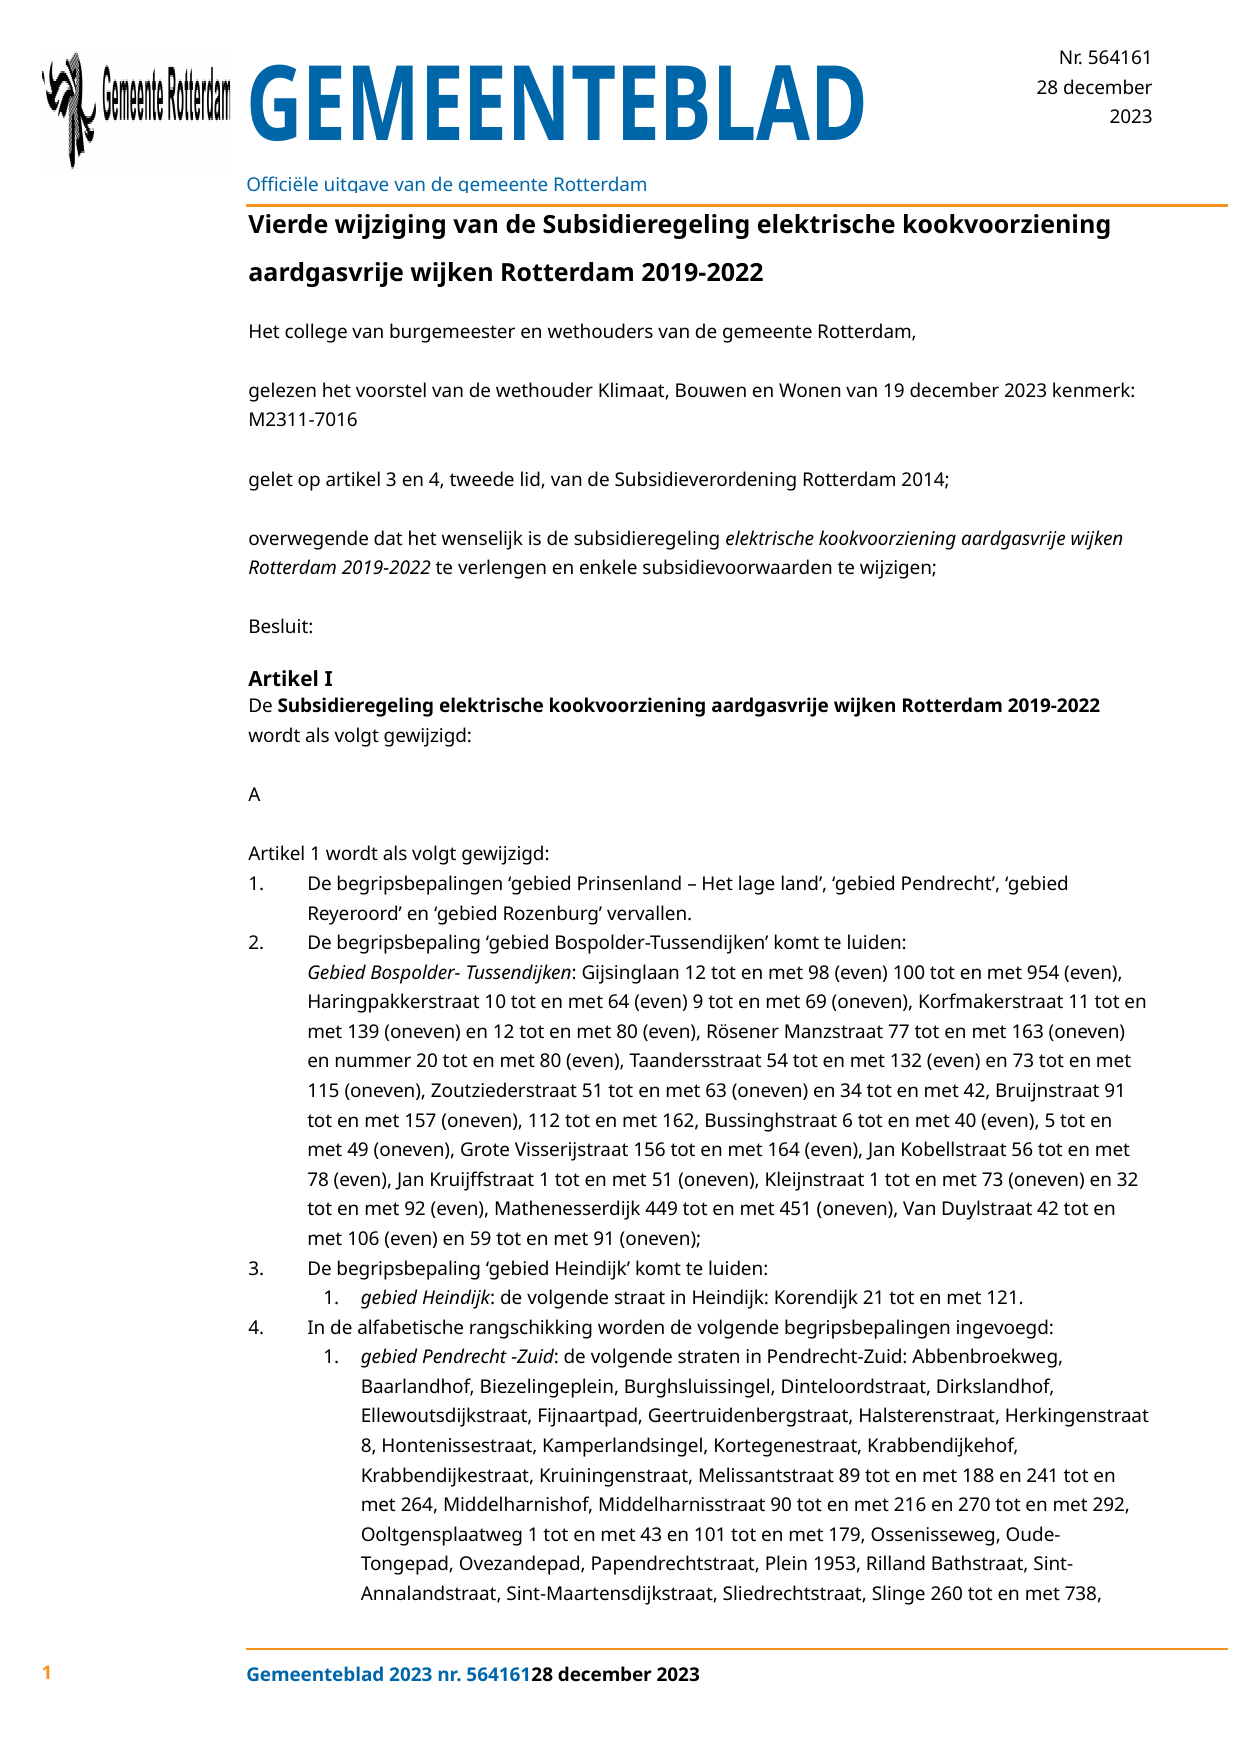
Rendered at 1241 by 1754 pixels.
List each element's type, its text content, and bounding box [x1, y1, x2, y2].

list gebied Pendrecht -Zuid: de volgende straten in Pendrecht-Zuid: Abbenbroekweg, Baarlandhof, Biezelingeplein, Burghsluissingel, Dinteloordstraat, Dirkslandhof, Ellewoutsdijkstraat, Fijnaartpad, Geertruidenbergstraat, Halsterenstraat, Herkingenstraat 8, Hontenissestraat, Kamperlandsingel, Kortegenestraat, Krabbendijkehof, Krabbendijkestraat, Kruiningenstraat, Melissantstraat 89 tot en met 188 en 241 tot en met 264, Middelharnishof, Middelharnisstraat 90 tot en met 216 en 270 tot en met 292, Ooltgensplaatweg 1 tot en met 43 en 101 tot en met 179, Ossenisseweg, Oude- Tongepad, Ovezandepad, Papendrechtstraat, Plein 1953, Rilland Bathstraat, Sint-Annalandstraat, Sint-Maartensdijkstraat, Sliedrechtstraat, Slinge 260 tot en met 738, [323, 1343, 1152, 1606]
text Het college van burgemeester en wethouders van de gemeente Rotterdam, [248, 318, 1152, 344]
list gebied Heindijk: de volgende straat in Heindijk: Korendijk 21 tot en met 121. [323, 1284, 1152, 1310]
list Gebied Bospolder- Tussendijken: Gijsinglaan 12 tot en met 98 (even) 100 tot en met 954 (even), Haringpakkerstraat 10 tot en met 64 (even) 9 tot en met 69 (oneven), Korfmakerstraat 11 tot en met 139 (oneven) en 12 tot en met 80 (even), Rösener Manzstraat 77 tot en met 163 (oneven) en nummer 20 tot en met 80 (even), Taandersstraat 54 tot en met 132 (even) en 73 tot en met 115 (oneven), Zoutziederstraat 51 tot en met 63 (oneven) en 34 tot en met 42, Bruijnstraat 91 tot en met 157 (oneven), 112 tot en met 162, Bussinghstraat 6 tot en met 40 (even), 5 tot en met 49 (oneven), Grote Visserijstraat 156 tot en met 164 (even), Jan Kobellstraat 56 tot en met 78 (even), Jan Kruijffstraat 1 tot en met 51 (oneven), Kleijnstraat 1 tot en met 73 (oneven) en 32 tot en met 92 (even), Mathenesserdijk 449 tot en met 451 (oneven), Van Duylstraat 42 tot en met 106 (even) en 59 tot en met 91 (oneven); [248, 959, 1152, 1251]
text gelet op artikel 3 en 4, tweede lid, van de Subsidieverordening Rotterdam 2014; [248, 466, 1152, 492]
text Besluit: [248, 614, 1152, 639]
text Artikel 1 wordt als volgt gewijzigd: [248, 841, 1152, 866]
text overwegende dat het wenselijk is de subsidieregeling elektrische kookvoorziening aardgasvrije wijken Rotterdam 2019-2022 te verlengen en enkele subsidievoorwaarden te wijzigen; [248, 525, 1152, 580]
picture [41, 47, 231, 172]
list De begripsbepaling ‘gebied Heindijk’ komt te luiden: [248, 1255, 1152, 1280]
list In de alfabetische rangschikking worden de volgende begripsbepalingen ingevoegd: [248, 1314, 1152, 1339]
text Artikel I [248, 664, 1152, 693]
text Vierde wijziging van de Subsidieregeling elektrische kookvoorziening aardgasvrije wijken Rotterdam 2019-2022 [248, 207, 1152, 288]
list De begripsbepaling ‘gebied Bospolder-Tussendijken’ komt te luiden: [248, 929, 1152, 955]
text De Subsidieregeling elektrische kookvoorziening aardgasvrije wijken Rotterdam 2019-2022 wordt als volgt gewijzigd: [248, 693, 1152, 748]
text A [248, 781, 1152, 807]
text gelezen het voorstel van de wethouder Klimaat, Bouwen en Wonen van 19 december 2023 kenmerk: M2311-7016 [248, 377, 1152, 432]
list De begripsbepalingen ‘gebied Prinsenland – Het lage land’, ‘gebied Pendrecht’, ‘gebied Reyeroord’ en ‘gebied Rozenburg’ vervallen. [248, 870, 1152, 925]
